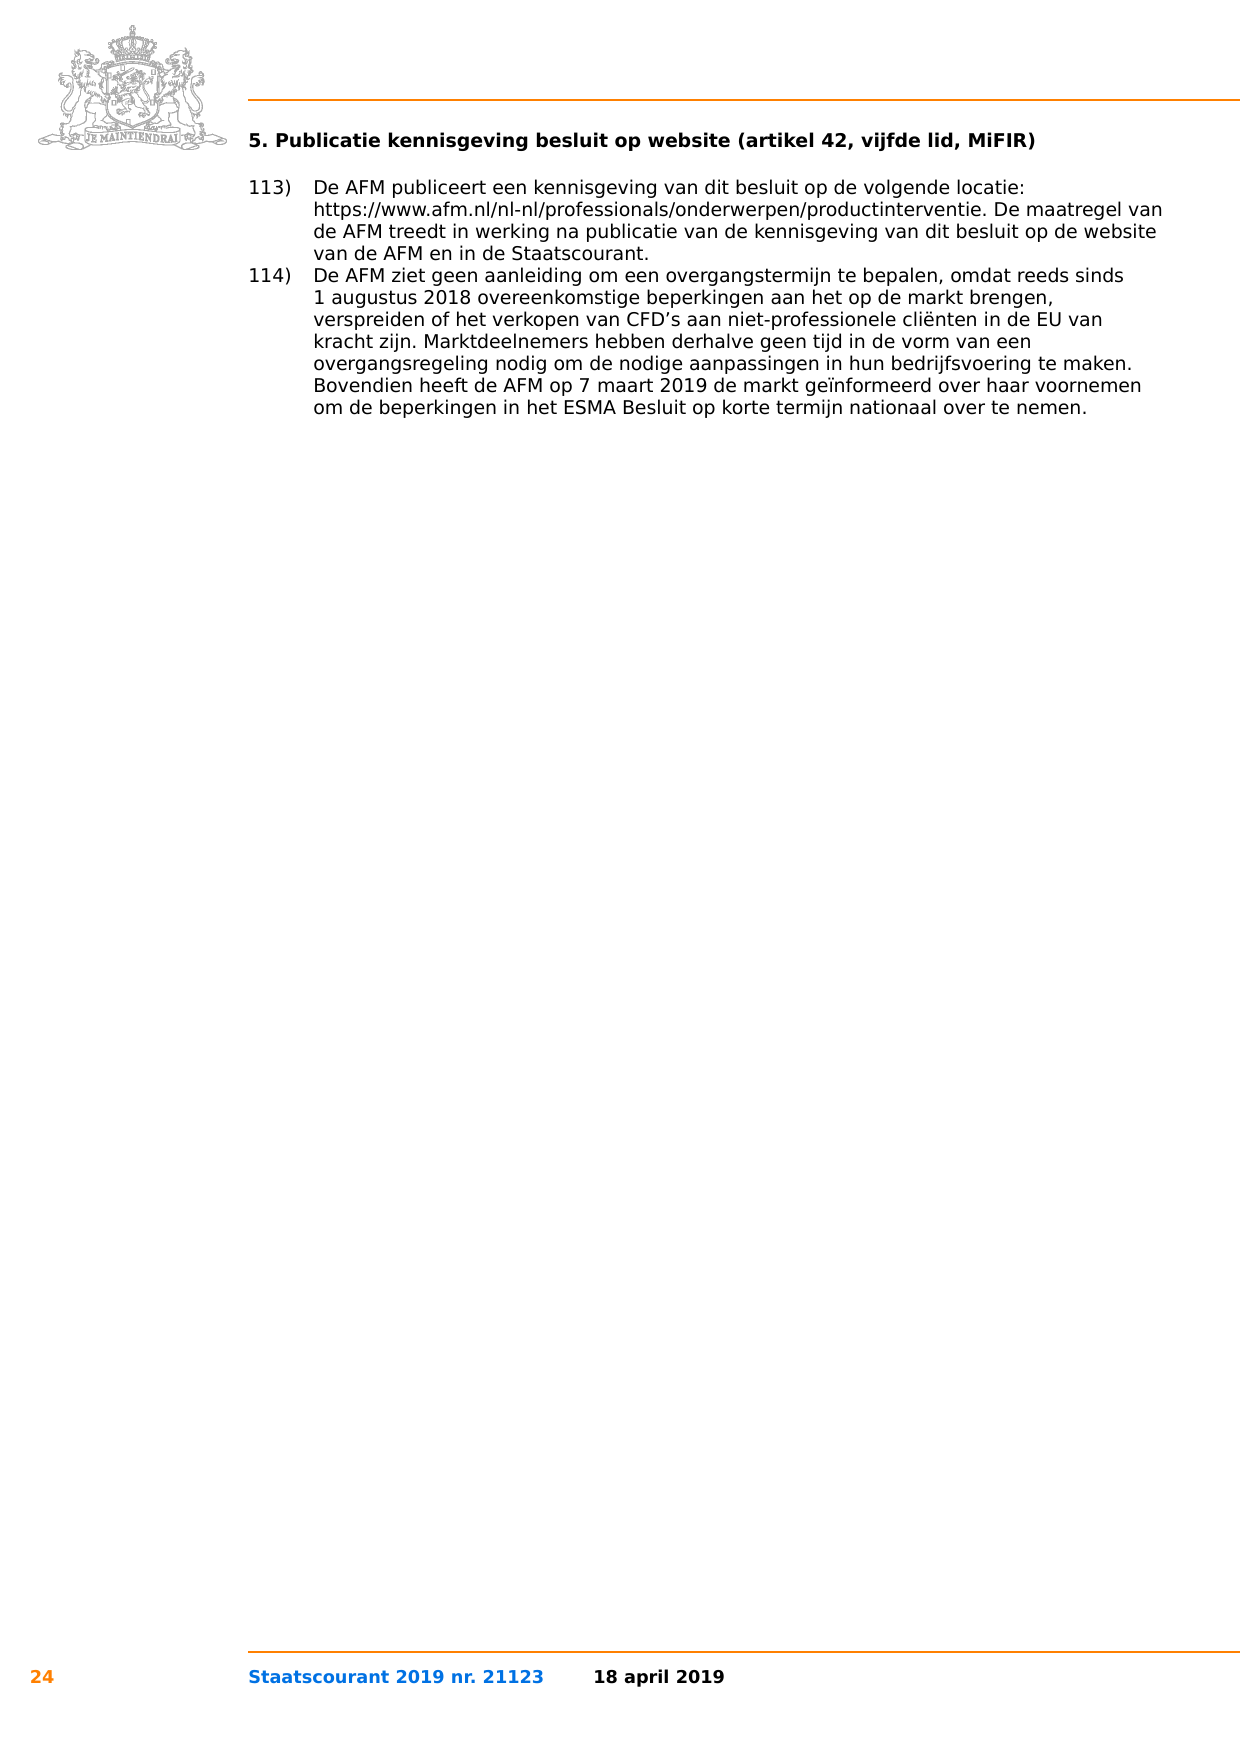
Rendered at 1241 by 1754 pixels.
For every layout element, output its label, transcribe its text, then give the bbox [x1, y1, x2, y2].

text https://www.afm.nl/nl-nl/professionals/onderwerpen/productinterventie. De maatregel van de AFM treedt in werking na publicatie van de kennisgeving van dit besluit op de website van de AFM en in de Staatscourant. [313, 199, 1163, 265]
subtitle 5. Publicatie kennisgeving besluit op website (artikel 42, vijfde lid, MiFIR) [248, 130, 1163, 152]
text 113) De AFM publiceert een kennisgeving van dit besluit op de volgende locatie: [248, 177, 1163, 199]
picture [38, 25, 227, 150]
text 114) De AFM ziet geen aanleiding om een overgangstermijn te bepalen, omdat reeds sinds 1 augustus 2018 overeenkomstige beperkingen aan het op de markt brengen, verspreiden of het verkopen van CFD’s aan niet-professionele cliënten in de EU van kracht zijn. Marktdeelnemers hebben derhalve geen tijd in de vorm van een overgangsregeling nodig om de nodige aanpassingen in hun bedrijfsvoering te maken. Bovendien heeft de AFM op 7 maart 2019 de markt geïnformeerd over haar voornemen om de beperkingen in het ESMA Besluit op korte termijn nationaal over te nemen. [248, 265, 1163, 419]
